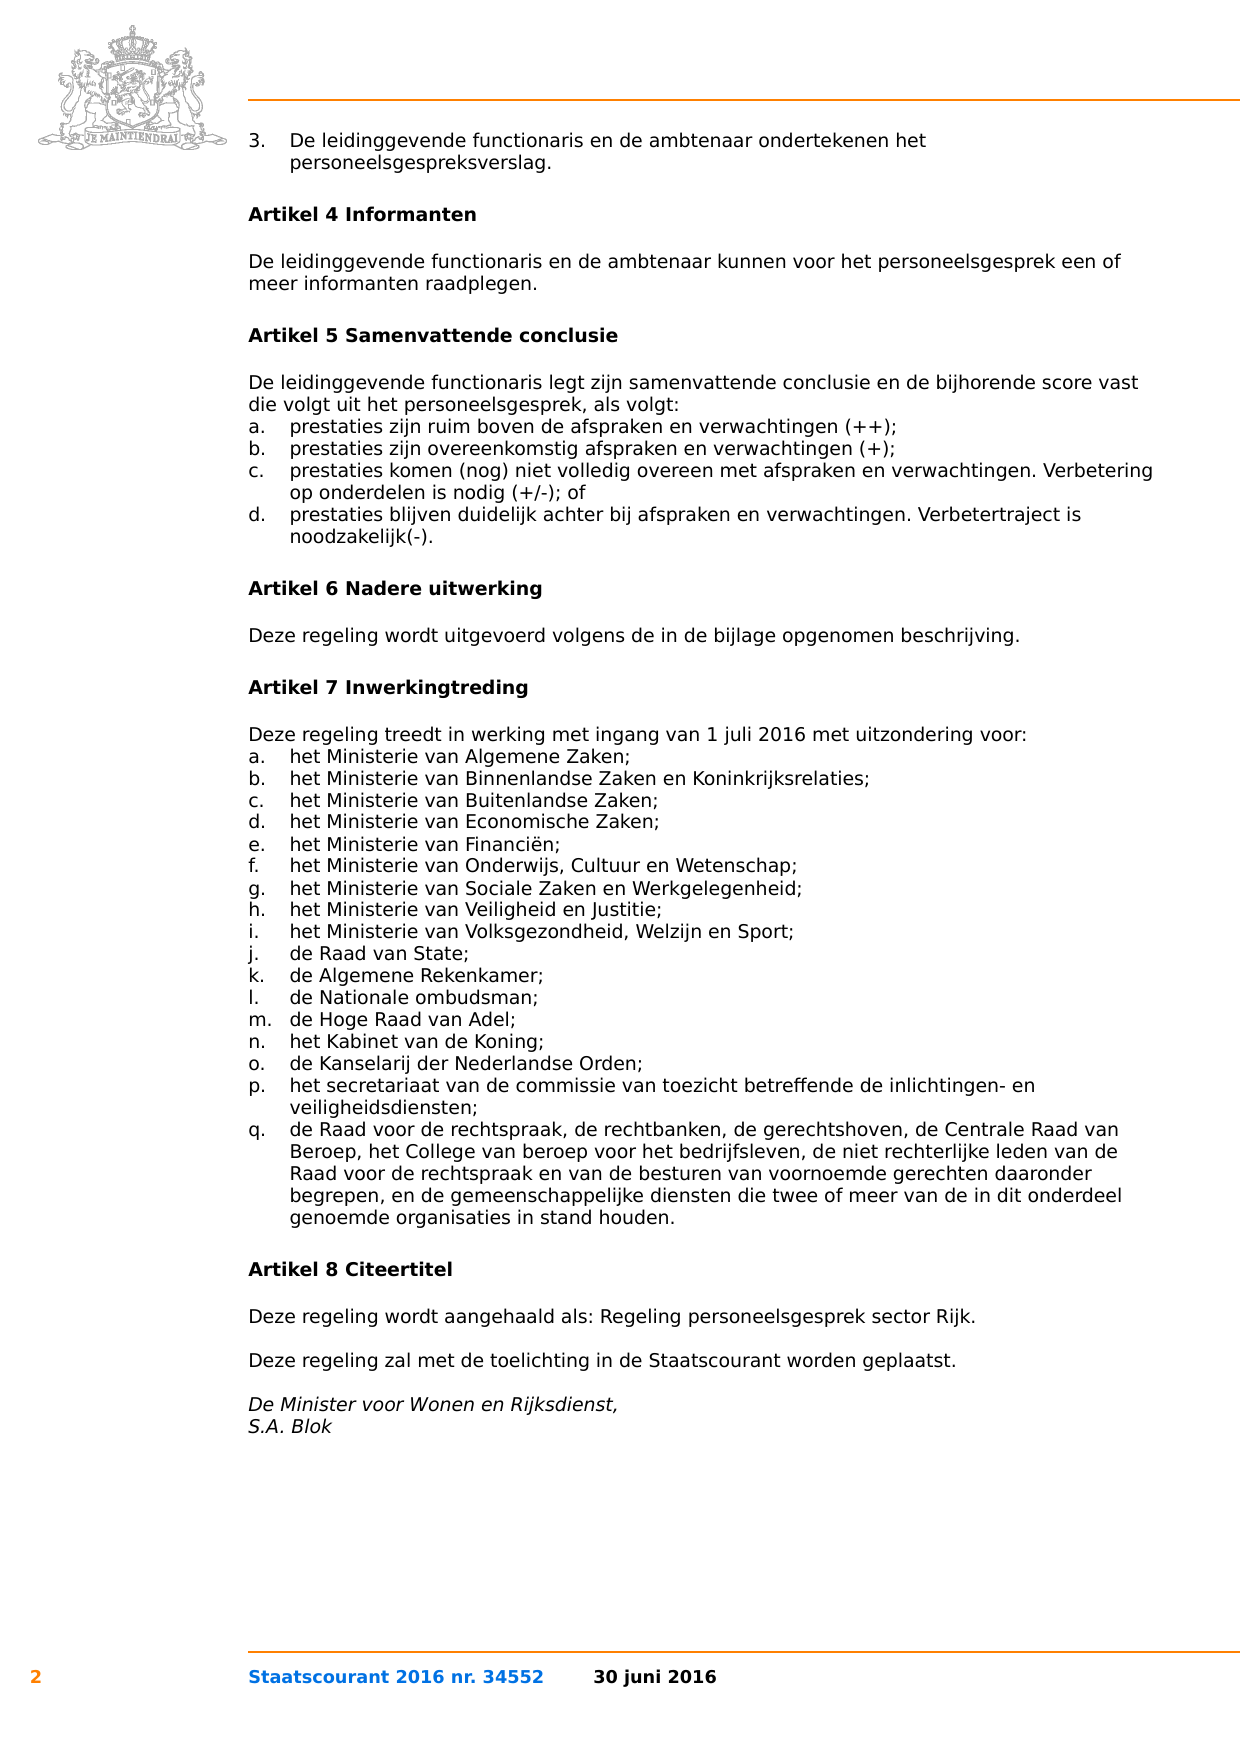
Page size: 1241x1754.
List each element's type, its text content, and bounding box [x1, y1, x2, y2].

picture [38, 25, 227, 150]
subtitle Artikel 4 Informanten [248, 204, 1163, 226]
text m. de Hoge Raad van Adel; [248, 1009, 1163, 1031]
text De Minister voor Wonen en Rijksdienst, S.A. Blok [248, 1394, 1163, 1438]
text a. prestaties zijn ruim boven de afspraken en verwachtingen (++); [248, 416, 1163, 438]
text d. prestaties blijven duidelijk achter bij afspraken en verwachtingen. Verbetertraject is noodzakelijk(-). [248, 504, 1163, 548]
text Deze regeling zal met de toelichting in de Staatscourant worden geplaatst. [248, 1350, 1163, 1372]
text Deze regeling wordt aangehaald als: Regeling personeelsgesprek sector Rijk. [248, 1306, 1163, 1328]
text De leidinggevende functionaris en de ambtenaar kunnen voor het personeelsgesprek een of meer informanten raadplegen. [248, 251, 1163, 295]
text b. prestaties zijn overeenkomstig afspraken en verwachtingen (+); [248, 438, 1163, 460]
text d. het Ministerie van Economische Zaken; [248, 811, 1163, 833]
subtitle Artikel 6 Nadere uitwerking [248, 578, 1163, 599]
text i. het Ministerie van Volksgezondheid, Welzijn en Sport; [248, 921, 1163, 943]
subtitle Artikel 7 Inwerkingtreding [248, 677, 1163, 698]
text 3. De leidinggevende functionaris en de ambtenaar ondertekenen het personeelsgespreksverslag. [248, 130, 1163, 174]
text b. het Ministerie van Binnenlandse Zaken en Koninkrijksrelaties; [248, 767, 1163, 789]
text f. het Ministerie van Onderwijs, Cultuur en Wetenschap; [248, 855, 1163, 877]
text j. de Raad van State; [248, 943, 1163, 965]
text De leidinggevende functionaris legt zijn samenvattende conclusie en de bijhorende score vast die volgt uit het personeelsgesprek, als volgt: [248, 372, 1163, 416]
text l. de Nationale ombudsman; [248, 987, 1163, 1009]
text q. de Raad voor de rechtspraak, de rechtbanken, de gerechtshoven, de Centrale Raad van Beroep, het College van beroep voor het bedrijfsleven, de niet rechterlijke leden van de Raad voor de rechtspraak en van de besturen van voornoemde gerechten daaronder begrepen, en de gemeenschappelijke diensten die twee of meer van de in dit onderdeel genoemde organisaties in stand houden. [248, 1119, 1163, 1229]
text a. het Ministerie van Algemene Zaken; [248, 746, 1163, 767]
text k. de Algemene Rekenkamer; [248, 965, 1163, 987]
subtitle Artikel 5 Samenvattende conclusie [248, 325, 1163, 347]
text n. het Kabinet van de Koning; [248, 1031, 1163, 1053]
text c. prestaties komen (nog) niet volledig overeen met afspraken en verwachtingen. Verbetering op onderdelen is nodig (+/-); of [248, 460, 1163, 504]
text o. de Kanselarij der Nederlandse Orden; [248, 1053, 1163, 1075]
text e. het Ministerie van Financiën; [248, 833, 1163, 855]
text Deze regeling treedt in werking met ingang van 1 juli 2016 met uitzondering voor: [248, 723, 1163, 746]
subtitle Artikel 8 Citeertitel [248, 1259, 1163, 1281]
text h. het Ministerie van Veiligheid en Justitie; [248, 899, 1163, 921]
text c. het Ministerie van Buitenlandse Zaken; [248, 789, 1163, 811]
text Deze regeling wordt uitgevoerd volgens de in de bijlage opgenomen beschrijving. [248, 624, 1163, 647]
text g. het Ministerie van Sociale Zaken en Werkgelegenheid; [248, 877, 1163, 899]
text p. het secretariaat van de commissie van toezicht betreffende de inlichtingen- en veiligheidsdiensten; [248, 1075, 1163, 1119]
